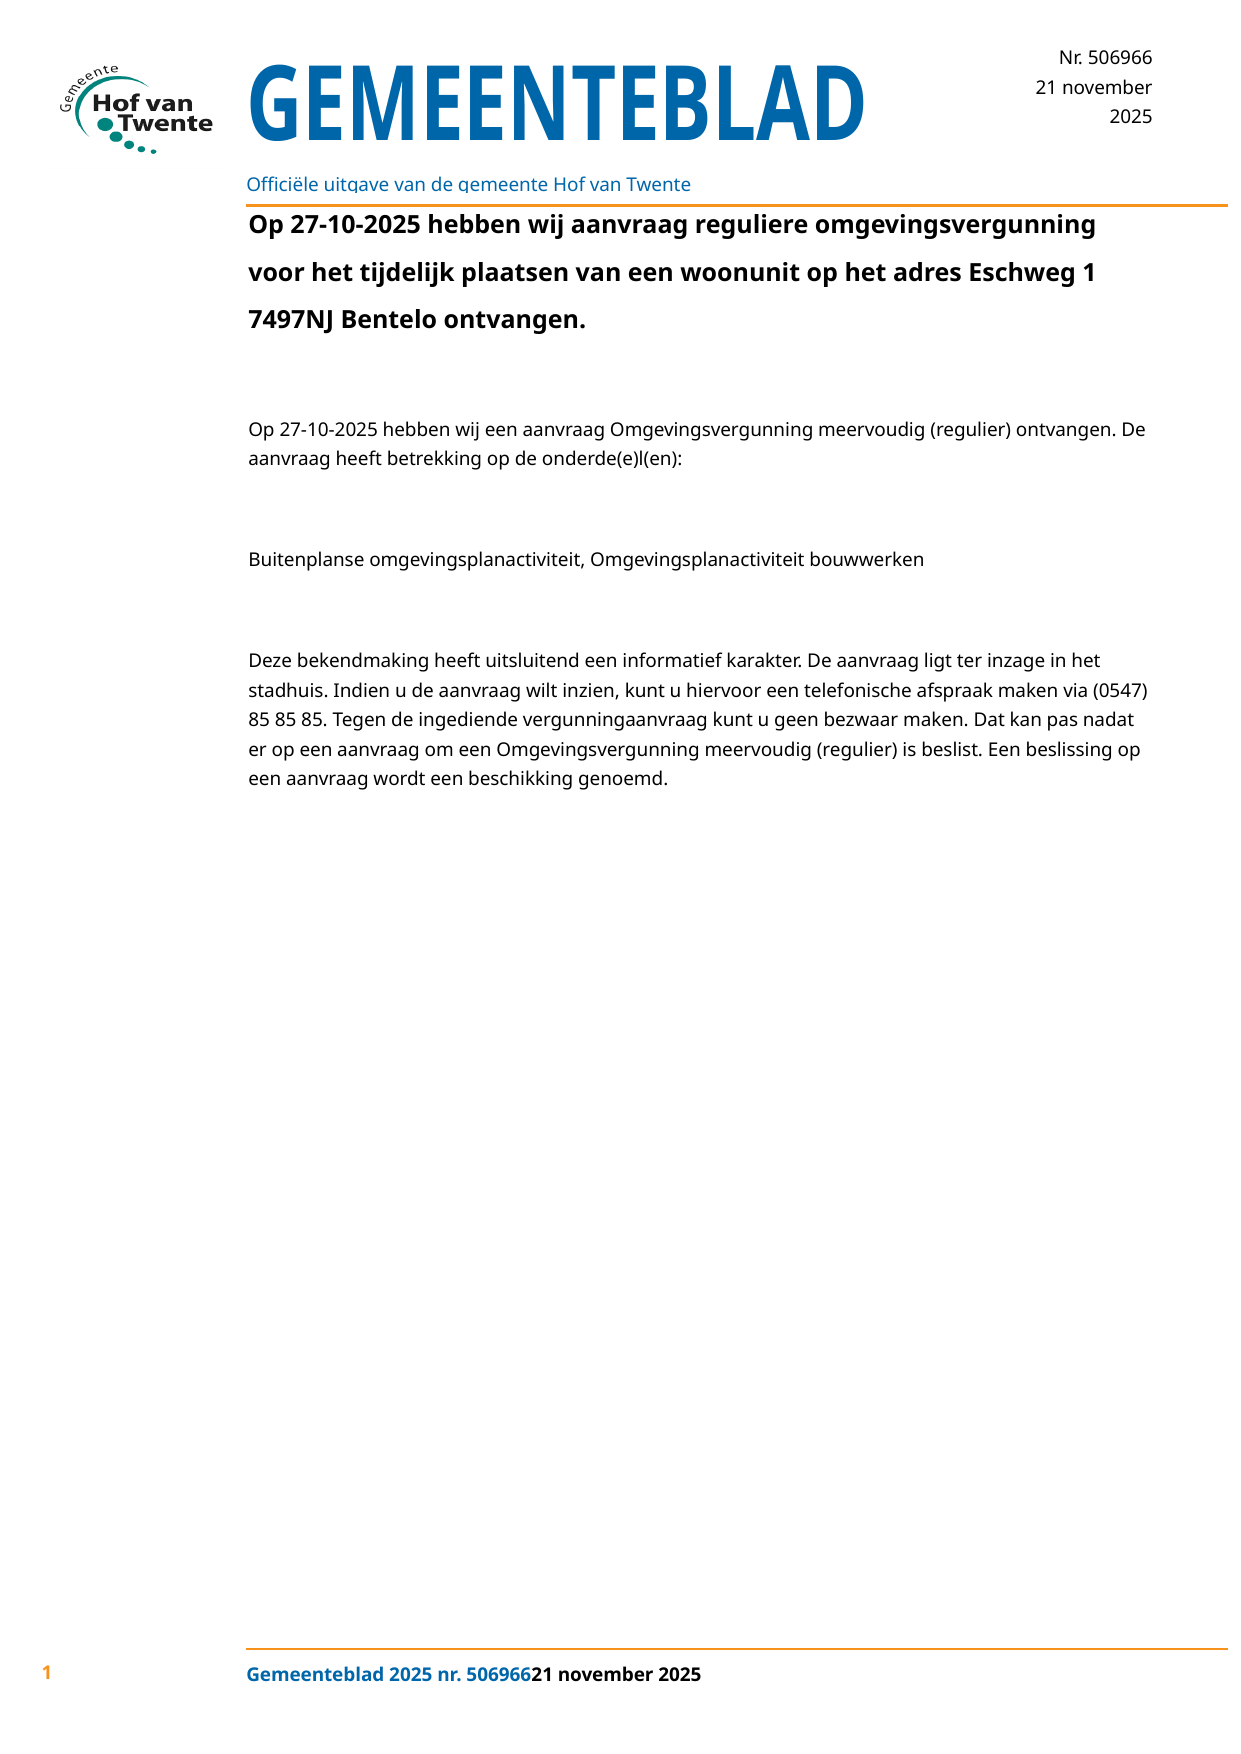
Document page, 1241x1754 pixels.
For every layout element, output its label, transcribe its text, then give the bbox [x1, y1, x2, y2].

text Op 27-10-2025 hebben wij een aanvraag Omgevingsvergunning meervoudig (regulier) ontvangen. De aanvraag heeft betrekking op de onderde(e)l(en): [248, 416, 1152, 471]
text Buitenplanse omgevingsplanactiviteit, Omgevingsplanactiviteit bouwwerken [248, 546, 1152, 572]
text Deze bekendmaking heeft uitsluitend een informatief karakter. De aanvraag ligt ter inzage in het stadhuis. Indien u de aanvraag wilt inzien, kunt u hiervoor een telefonische afspraak maken via (0547) 85 85 85. Tegen de ingediende vergunningaanvraag kunt u geen bezwaar maken. Dat kan pas nadat er op een aanvraag om een Omgevingsvergunning meervoudig (regulier) is beslist. Een beslissing op een aanvraag wordt een beschikking genoemd. [248, 647, 1152, 791]
text Op 27-10-2025 hebben wij aanvraag reguliere omgevingsvergunning voor het tijdelijk plaatsen van een woonunit op het adres Eschweg 1 7497NJ Bentelo ontvangen. [248, 207, 1152, 336]
picture [41, 47, 231, 172]
